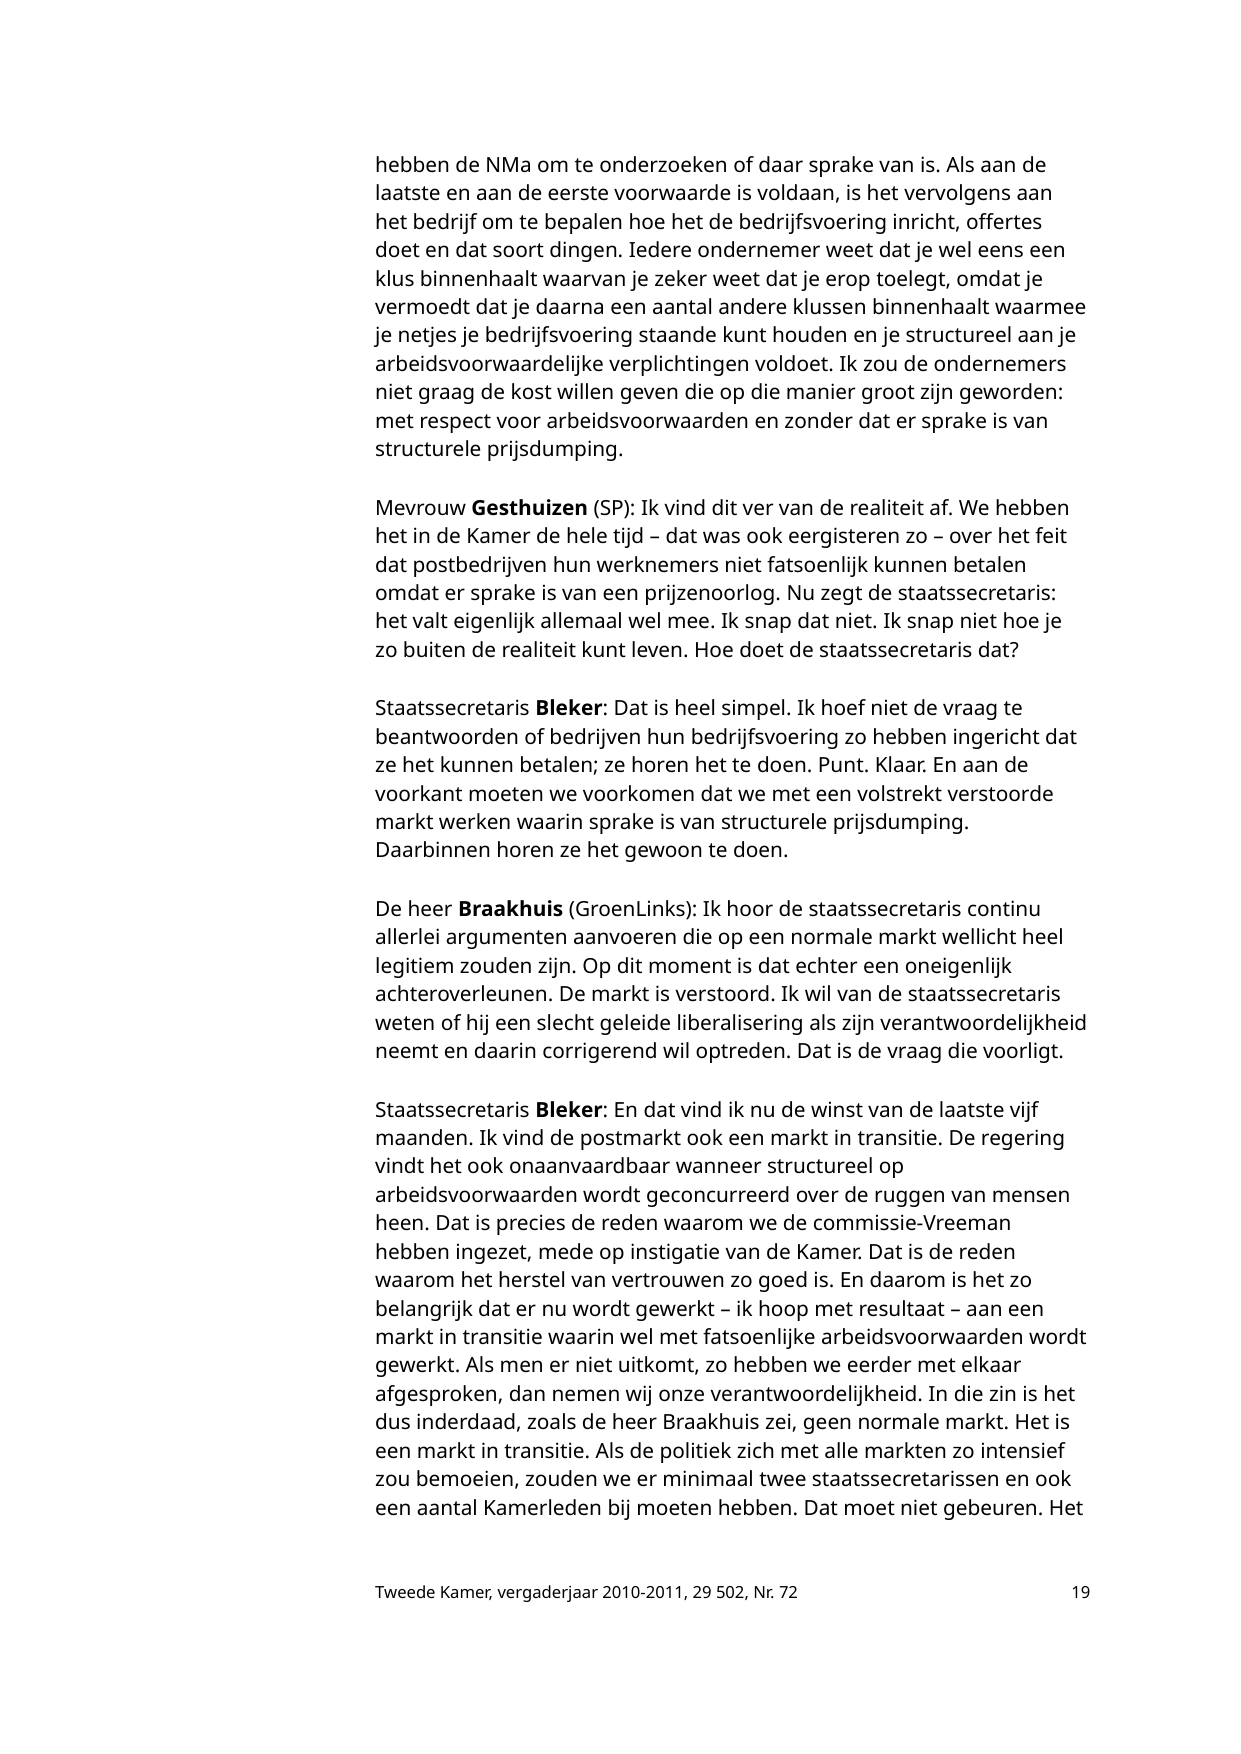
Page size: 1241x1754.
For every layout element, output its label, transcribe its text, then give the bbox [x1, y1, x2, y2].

text Staatssecretaris Bleker: Dat is heel simpel. Ik hoef niet de vraag te beantwoorden of bedrijven hun bedrijfsvoering zo hebben ingericht dat ze het kunnen betalen; ze horen het te doen. Punt. Klaar. En aan de voorkant moeten we voorkomen dat we met een volstrekt verstoorde markt werken waarin sprake is van structurele prijsdumping. Daarbinnen horen ze het gewoon te doen. [375, 693, 1090, 864]
text hebben de NMa om te onderzoeken of daar sprake van is. Als aan de laatste en aan de eerste voorwaarde is voldaan, is het vervolgens aan het bedrijf om te bepalen hoe het de bedrijfsvoering inricht, offertes doet en dat soort dingen. Iedere ondernemer weet dat je wel eens een klus binnenhaalt waarvan je zeker weet dat je erop toelegt, omdat je vermoedt dat je daarna een aantal andere klussen binnenhaalt waarmee je netjes je bedrijfsvoering staande kunt houden en je structureel aan je arbeidsvoorwaardelijke verplichtingen voldoet. Ik zou de ondernemers niet graag de kost willen geven die op die manier groot zijn geworden: met respect voor arbeidsvoorwaarden en zonder dat er sprake is van structurele prijsdumping. [375, 150, 1090, 463]
text Staatssecretaris Bleker: En dat vind ik nu de winst van de laatste vijf maanden. Ik vind de postmarkt ook een markt in transitie. De regering vindt het ook onaanvaardbaar wanneer structureel op arbeidsvoorwaarden wordt geconcurreerd over de ruggen van mensen heen. Dat is precies de reden waarom we de commissie-Vreeman hebben ingezet, mede op instigatie van de Kamer. Dat is de reden waarom het herstel van vertrouwen zo goed is. En daarom is het zo belangrijk dat er nu wordt gewerkt – ik hoop met resultaat – aan een markt in transitie waarin wel met fatsoenlijke arbeidsvoorwaarden wordt gewerkt. Als men er niet uitkomt, zo hebben we eerder met elkaar afgesproken, dan nemen wij onze verantwoordelijkheid. In die zin is het dus inderdaad, zoals de heer Braakhuis zei, geen normale markt. Het is een markt in transitie. Als de politiek zich met alle markten zo intensief zou bemoeien, zouden we er minimaal twee staatssecretarissen en ook een aantal Kamerleden bij moeten hebben. Dat moet niet gebeuren. Het [375, 1095, 1090, 1521]
text Mevrouw Gesthuizen (SP): Ik vind dit ver van de realiteit af. We hebben het in de Kamer de hele tijd – dat was ook eergisteren zo – over het feit dat postbedrijven hun werknemers niet fatsoenlijk kunnen betalen omdat er sprake is van een prijzenoorlog. Nu zegt de staatssecretaris: het valt eigenlijk allemaal wel mee. Ik snap dat niet. Ik snap niet hoe je zo buiten de realiteit kunt leven. Hoe doet de staatssecretaris dat? [375, 493, 1090, 663]
text De heer Braakhuis (GroenLinks): Ik hoor de staatssecretaris continu allerlei argumenten aanvoeren die op een normale markt wellicht heel legitiem zouden zijn. Op dit moment is dat echter een oneigenlijk achteroverleunen. De markt is verstoord. Ik wil van de staatssecretaris weten of hij een slecht geleide liberalisering als zijn verantwoordelijkheid neemt en daarin corrigerend wil optreden. Dat is de vraag die voorligt. [375, 894, 1090, 1065]
